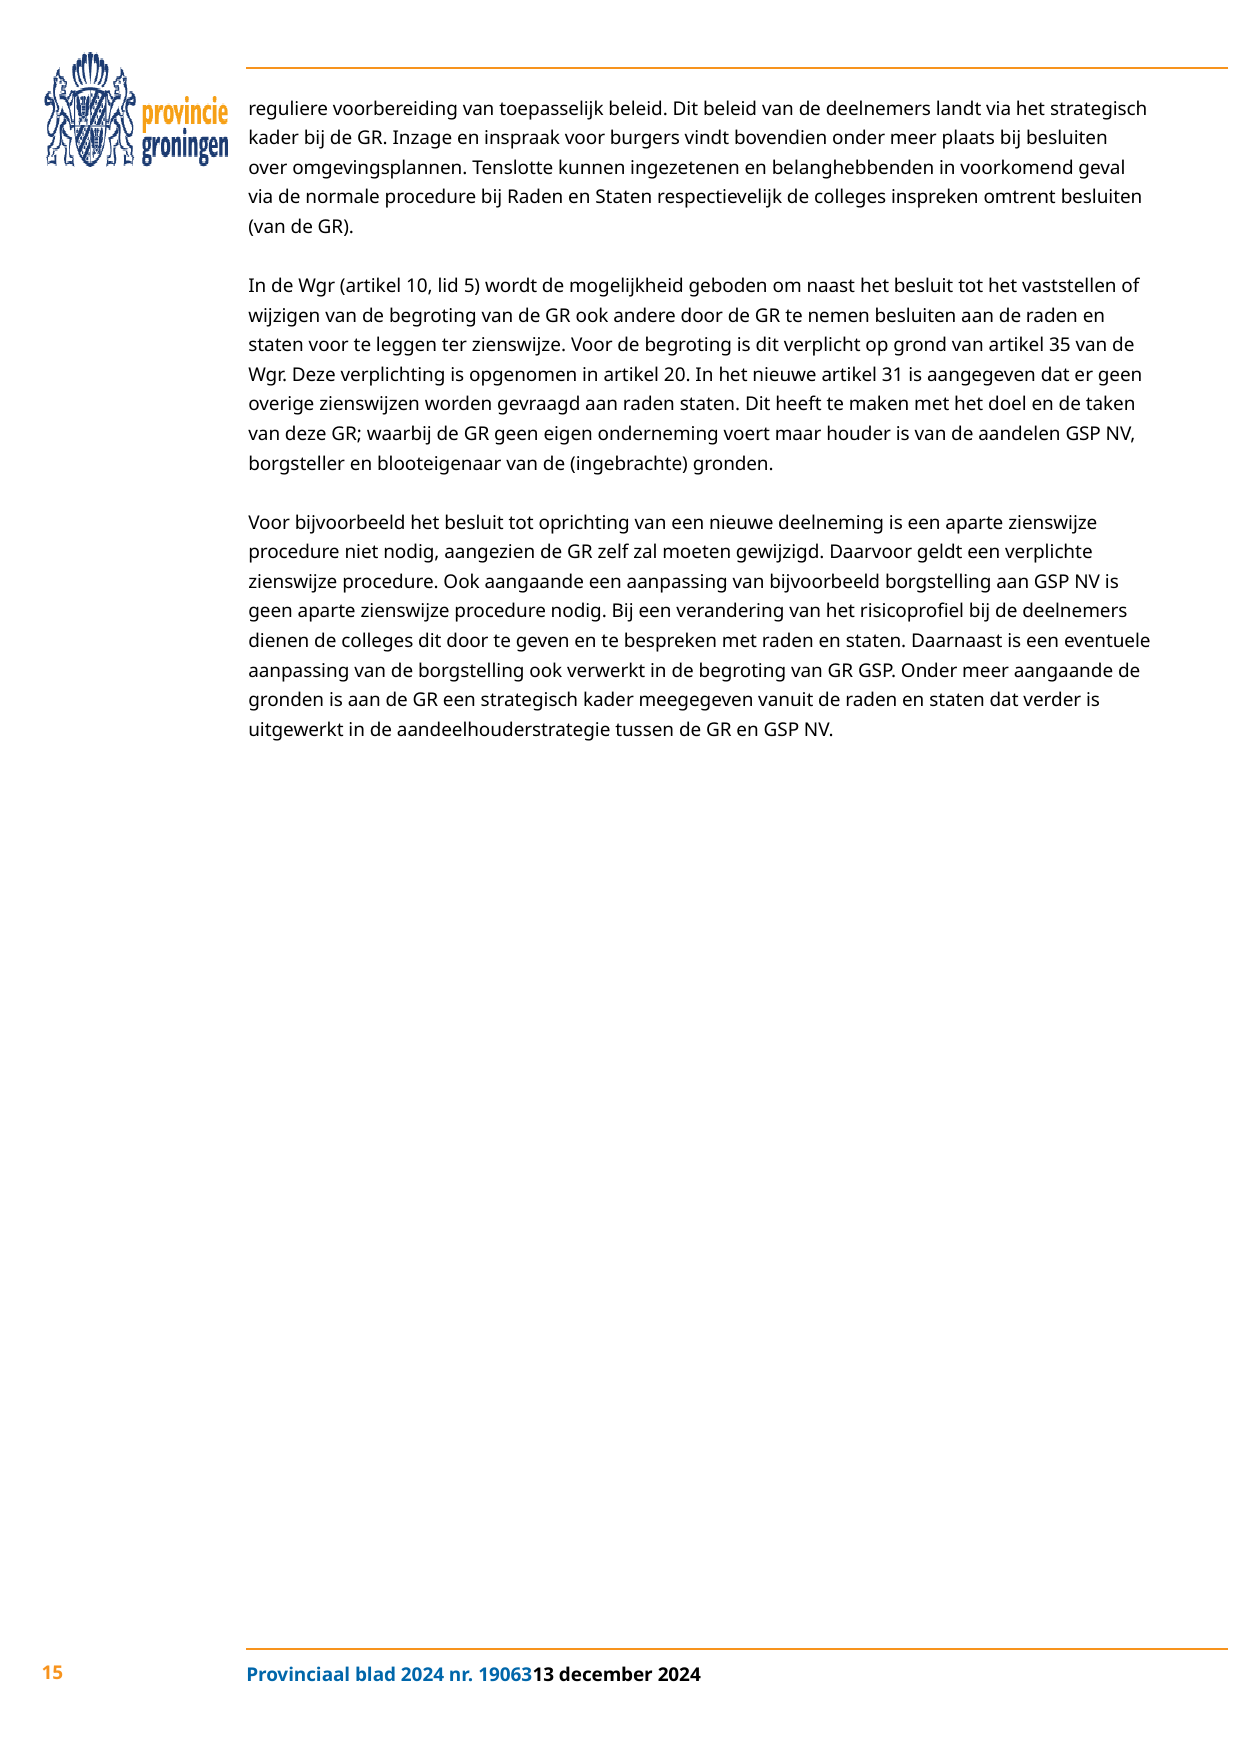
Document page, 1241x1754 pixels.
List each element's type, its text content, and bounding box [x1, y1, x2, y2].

text reguliere voorbereiding van toepasselijk beleid. Dit beleid van de deelnemers landt via het strategisch kader bij de GR. Inzage en inspraak voor burgers vindt bovendien onder meer plaats bij besluiten over omgevingsplannen. Tenslotte kunnen ingezetenen en belanghebbenden in voorkomend geval via de normale procedure bij Raden en Staten respectievelijk de colleges inspreken omtrent besluiten (van de GR). [248, 95, 1152, 239]
text Voor bijvoorbeeld het besluit tot oprichting van een nieuwe deelneming is een aparte zienswijze procedure niet nodig, aangezien de GR zelf zal moeten gewijzigd. Daarvoor geldt een verplichte zienswijze procedure. Ook aangaande een aanpassing van bijvoorbeeld borgstelling aan GSP NV is geen aparte zienswijze procedure nodig. Bij een verandering van het risicoprofiel bij de deelnemers dienen de colleges dit door te geven en te bespreken met raden en staten. Daarnaast is een eventuele aanpassing van de borgstelling ook verwerkt in de begroting van GR GSP. Onder meer aangaande de gronden is aan de GR een strategisch kader meegegeven vanuit de raden en staten dat verder is uitgewerkt in de aandeelhouderstrategie tussen de GR en GSP NV. [248, 509, 1152, 742]
picture [41, 47, 231, 172]
text In de Wgr (artikel 10, lid 5) wordt de mogelijkheid geboden om naast het besluit tot het vaststellen of wijzigen van de begroting van de GR ook andere door de GR te nemen besluiten aan de raden en staten voor te leggen ter zienswijze. Voor de begroting is dit verplicht op grond van artikel 35 van de Wgr. Deze verplichting is opgenomen in artikel 20. In het nieuwe artikel 31 is aangegeven dat er geen overige zienswijzen worden gevraagd aan raden staten. Dit heeft te maken met het doel en de taken van deze GR; waarbij de GR geen eigen onderneming voert maar houder is van de aandelen GSP NV, borgsteller en blooteigenaar van de (ingebrachte) gronden. [248, 272, 1152, 476]
